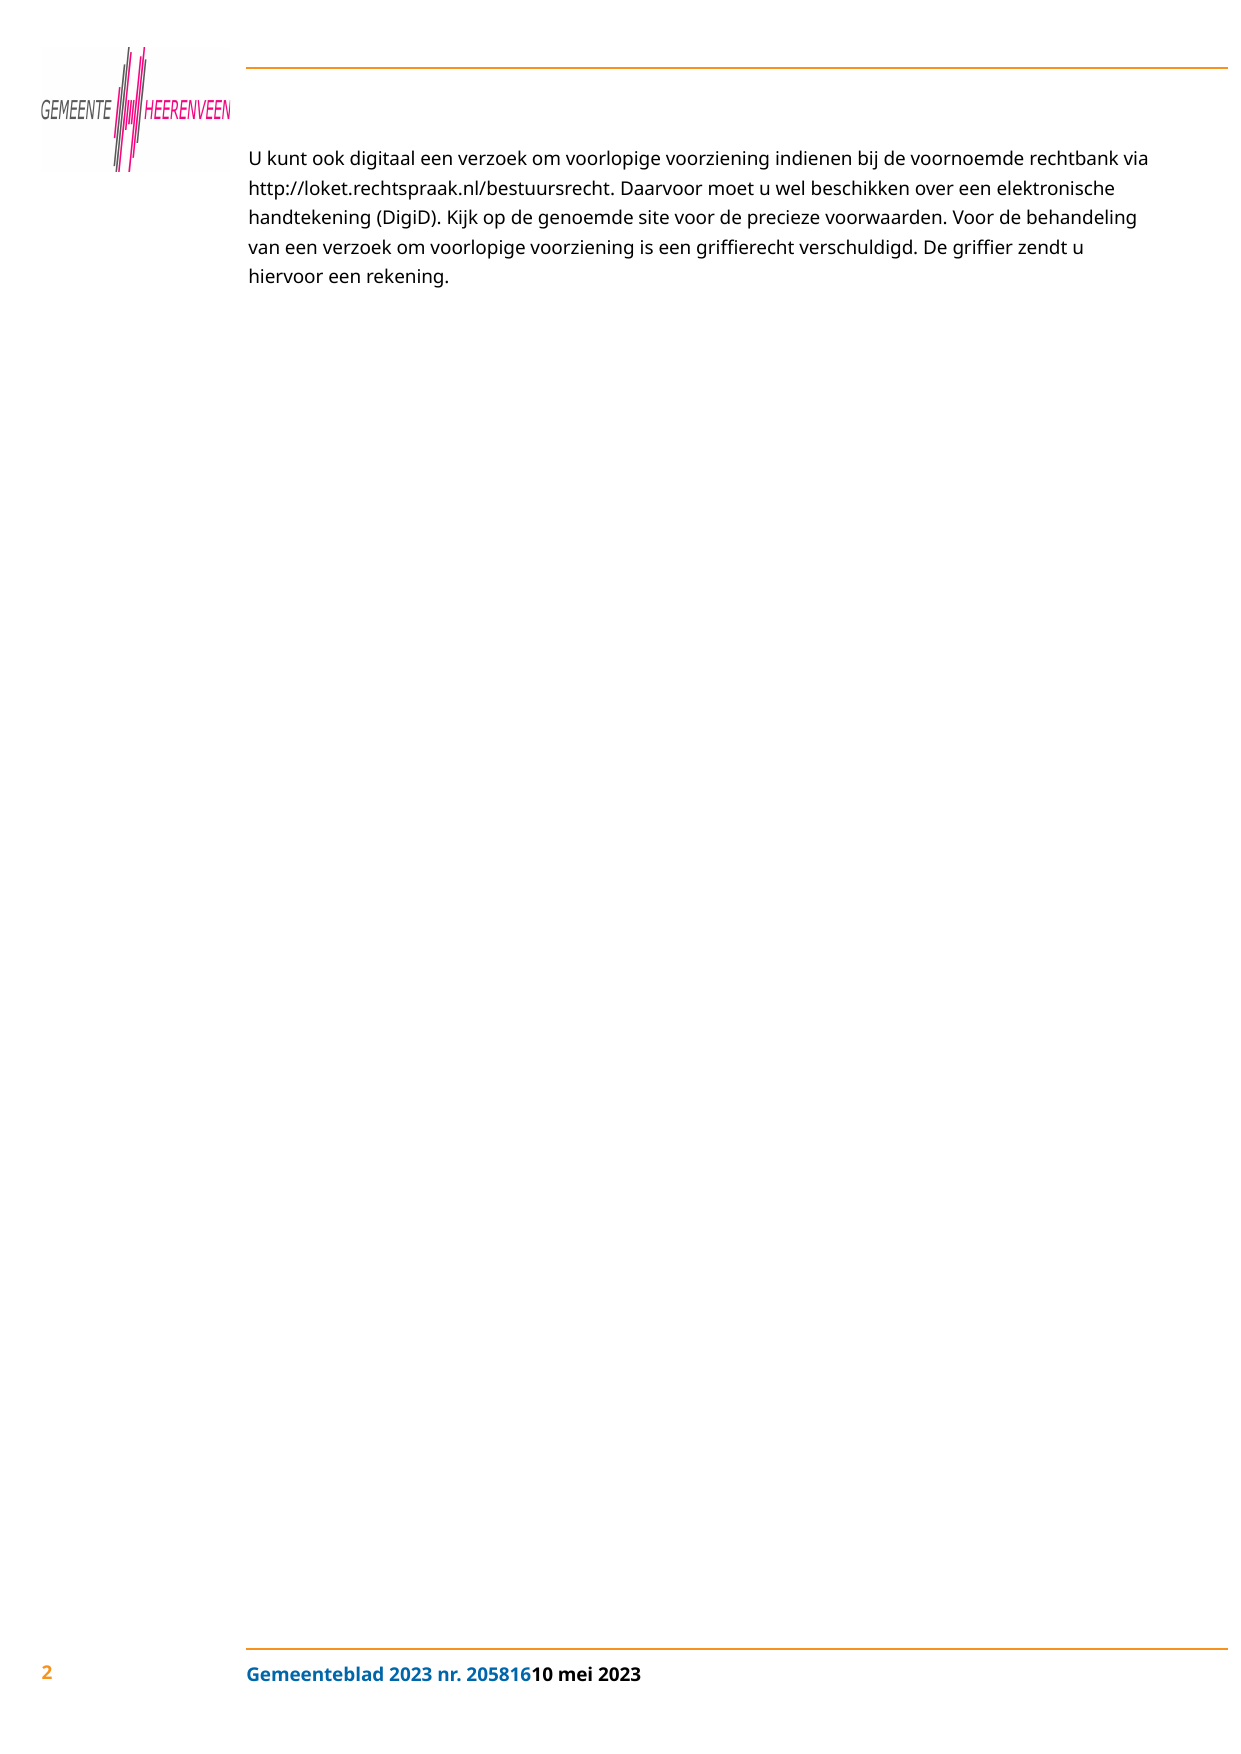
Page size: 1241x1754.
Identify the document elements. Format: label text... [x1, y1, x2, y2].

picture [41, 47, 231, 172]
text U kunt ook digitaal een verzoek om voorlopige voorziening indienen bij de voornoemde rechtbank via http://loket.rechtspraak.nl/bestuursrecht. Daarvoor moet u wel beschikken over een elektronische handtekening (DigiD). Kijk op de genoemde site voor de precieze voorwaarden. Voor de behandeling van een verzoek om voorlopige voorziening is een griffierecht verschuldigd. De griffier zendt u hiervoor een rekening. [248, 145, 1152, 289]
